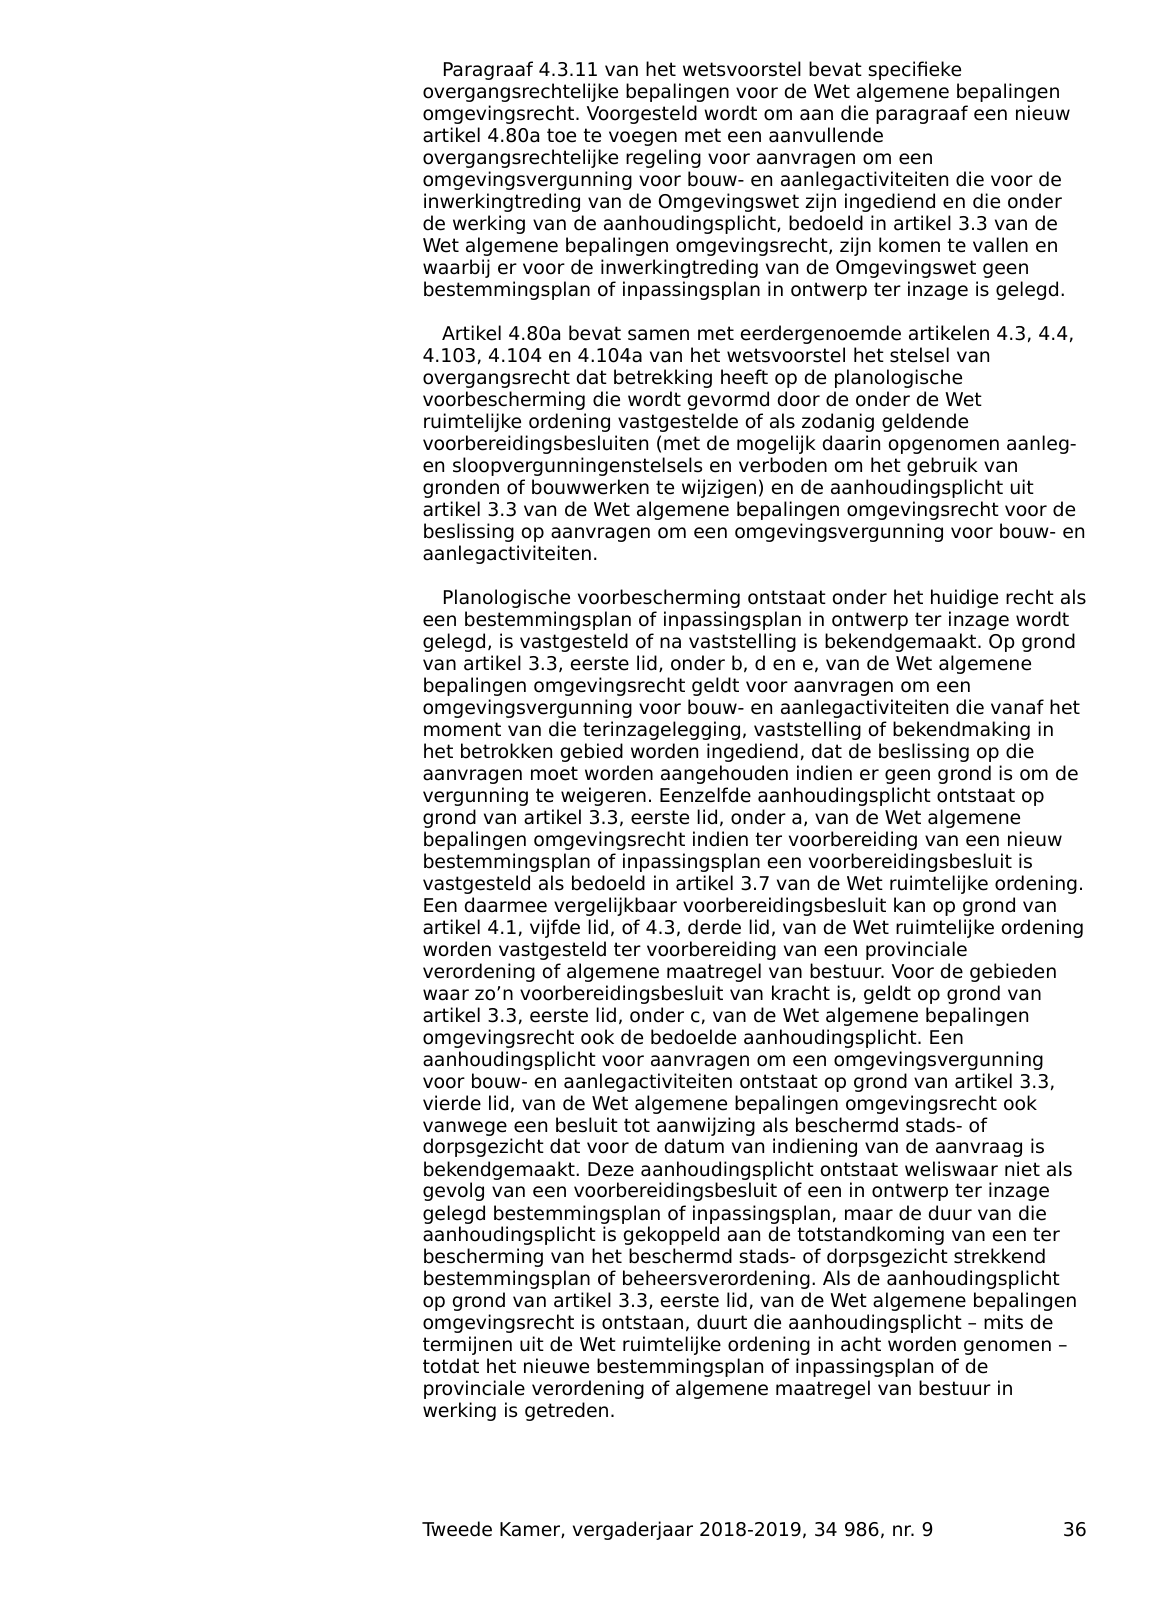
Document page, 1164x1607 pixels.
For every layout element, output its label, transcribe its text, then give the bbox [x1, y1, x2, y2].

text Planologische voorbescherming ontstaat onder het huidige recht als een bestemmingsplan of inpassingsplan in ontwerp ter inzage wordt gelegd, is vastgesteld of na vaststelling is bekendgemaakt. Op grond van artikel 3.3, eerste lid, onder b, d en e, van de Wet algemene bepalingen omgevingsrecht geldt voor aanvragen om een omgevingsvergunning voor bouw- en aanlegactiviteiten die vanaf het moment van die terinzagelegging, vaststelling of bekendmaking in het betrokken gebied worden ingediend, dat de beslissing op die aanvragen moet worden aangehouden indien er geen grond is om de vergunning te weigeren. Eenzelfde aanhoudingsplicht ontstaat op grond van artikel 3.3, eerste lid, onder a, van de Wet algemene bepalingen omgevingsrecht indien ter voorbereiding van een nieuw bestemmingsplan of inpassingsplan een voorbereidingsbesluit is vastgesteld als bedoeld in artikel 3.7 van de Wet ruimtelijke ordening. Een daarmee vergelijkbaar voorbereidingsbesluit kan op grond van artikel 4.1, vijfde lid, of 4.3, derde lid, van de Wet ruimtelijke ordening worden vastgesteld ter voorbereiding van een provinciale verordening of algemene maatregel van bestuur. Voor de gebieden waar zo’n voorbereidingsbesluit van kracht is, geldt op grond van artikel 3.3, eerste lid, onder c, van de Wet algemene bepalingen omgevingsrecht ook de bedoelde aanhoudingsplicht. Een aanhoudingsplicht voor aanvragen om een omgevingsvergunning voor bouw- en aanlegactiviteiten ontstaat op grond van artikel 3.3, vierde lid, van de Wet algemene bepalingen omgevingsrecht ook vanwege een besluit tot aanwijzing als beschermd stads- of dorpsgezicht dat voor de datum van indiening van de aanvraag is bekendgemaakt. Deze aanhoudingsplicht ontstaat weliswaar niet als gevolg van een voorbereidingsbesluit of een in ontwerp ter inzage gelegd bestemmingsplan of inpassingsplan, maar de duur van die aanhoudingsplicht is gekoppeld aan de totstandkoming van een ter bescherming van het beschermd stads- of dorpsgezicht strekkend bestemmingsplan of beheersverordening. Als de aanhoudingsplicht op grond van artikel 3.3, eerste lid, van de Wet algemene bepalingen omgevingsrecht is ontstaan, duurt die aanhoudingsplicht – mits de termijnen uit de Wet ruimtelijke ordening in acht worden genomen – totdat het nieuwe bestemmingsplan of inpassingsplan of de provinciale verordening of algemene maatregel van bestuur in werking is getreden. [422, 587, 1087, 1422]
text Paragraaf 4.3.11 van het wetsvoorstel bevat specifieke overgangsrechtelijke bepalingen voor de Wet algemene bepalingen omgevingsrecht. Voorgesteld wordt om aan die paragraaf een nieuw artikel 4.80a toe te voegen met een aanvullende overgangsrechtelijke regeling voor aanvragen om een omgevingsvergunning voor bouw- en aanlegactiviteiten die voor de inwerkingtreding van de Omgevingswet zijn ingediend en die onder de werking van de aanhoudingsplicht, bedoeld in artikel 3.3 van de Wet algemene bepalingen omgevingsrecht, zijn komen te vallen en waarbij er voor de inwerkingtreding van de Omgevingswet geen bestemmingsplan of inpassingsplan in ontwerp ter inzage is gelegd. [422, 59, 1087, 301]
text Artikel 4.80a bevat samen met eerdergenoemde artikelen 4.3, 4.4, 4.103, 4.104 en 4.104a van het wetsvoorstel het stelsel van overgangsrecht dat betrekking heeft op de planologische voorbescherming die wordt gevormd door de onder de Wet ruimtelijke ordening vastgestelde of als zodanig geldende voorbereidingsbesluiten (met de mogelijk daarin opgenomen aanleg- en sloopvergunningenstelsels en verboden om het gebruik van gronden of bouwwerken te wijzigen) en de aanhoudingsplicht uit artikel 3.3 van de Wet algemene bepalingen omgevingsrecht voor de beslissing op aanvragen om een omgevingsvergunning voor bouw- en aanlegactiviteiten. [422, 323, 1087, 565]
